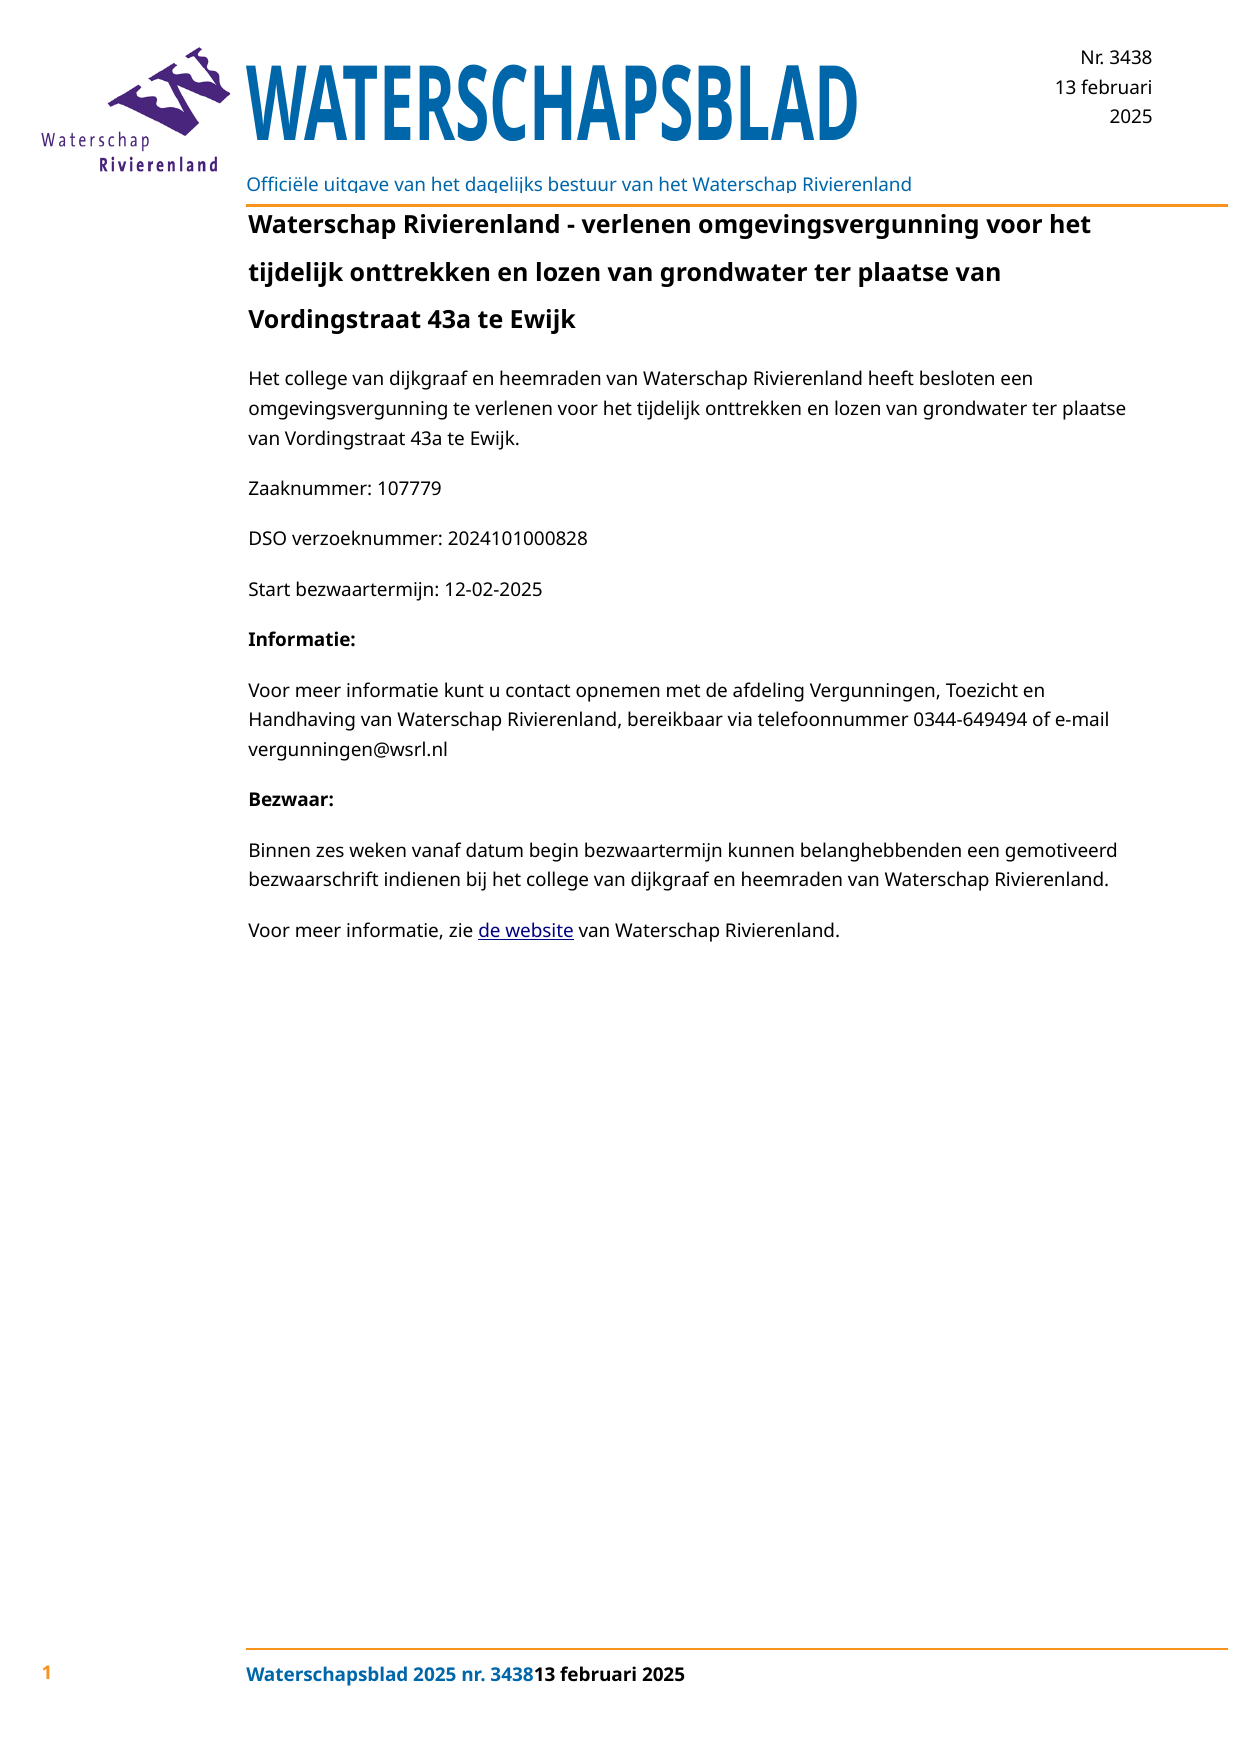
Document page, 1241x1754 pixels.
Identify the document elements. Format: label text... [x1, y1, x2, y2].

picture [41, 47, 231, 172]
text DSO verzoeknummer: 2024101000828 [248, 526, 1152, 551]
text Zaaknummer: 107779 [248, 475, 1152, 501]
text Waterschap Rivierenland - verlenen omgevingsvergunning voor het tijdelijk onttrekken en lozen van grondwater ter plaatse van Vordingstraat 43a te Ewijk [248, 207, 1152, 336]
text Start bezwaartermijn: 12-02-2025 [248, 576, 1152, 602]
text Het college van dijkgraaf en heemraden van Waterschap Rivierenland heeft besloten een omgevingsvergunning te verlenen voor het tijdelijk onttrekken en lozen van grondwater ter plaatse van Vordingstraat 43a te Ewijk. [248, 366, 1152, 450]
text Binnen zes weken vanaf datum begin bezwaartermijn kunnen belanghebbenden een gemotiveerd bezwaarschrift indienen bij het college van dijkgraaf en heemraden van Waterschap Rivierenland. [248, 837, 1152, 892]
text Informatie: [248, 626, 1152, 652]
text Voor meer informatie, zie de website van Waterschap Rivierenland. [248, 917, 1152, 942]
text Voor meer informatie kunt u contact opnemen met de afdeling Vergunningen, Toezicht en Handhaving van Waterschap Rivierenland, bereikbaar via telefoonnummer 0344-649494 of e-mail vergunningen@wsrl.nl [248, 677, 1152, 762]
text Bezwaar: [248, 786, 1152, 812]
